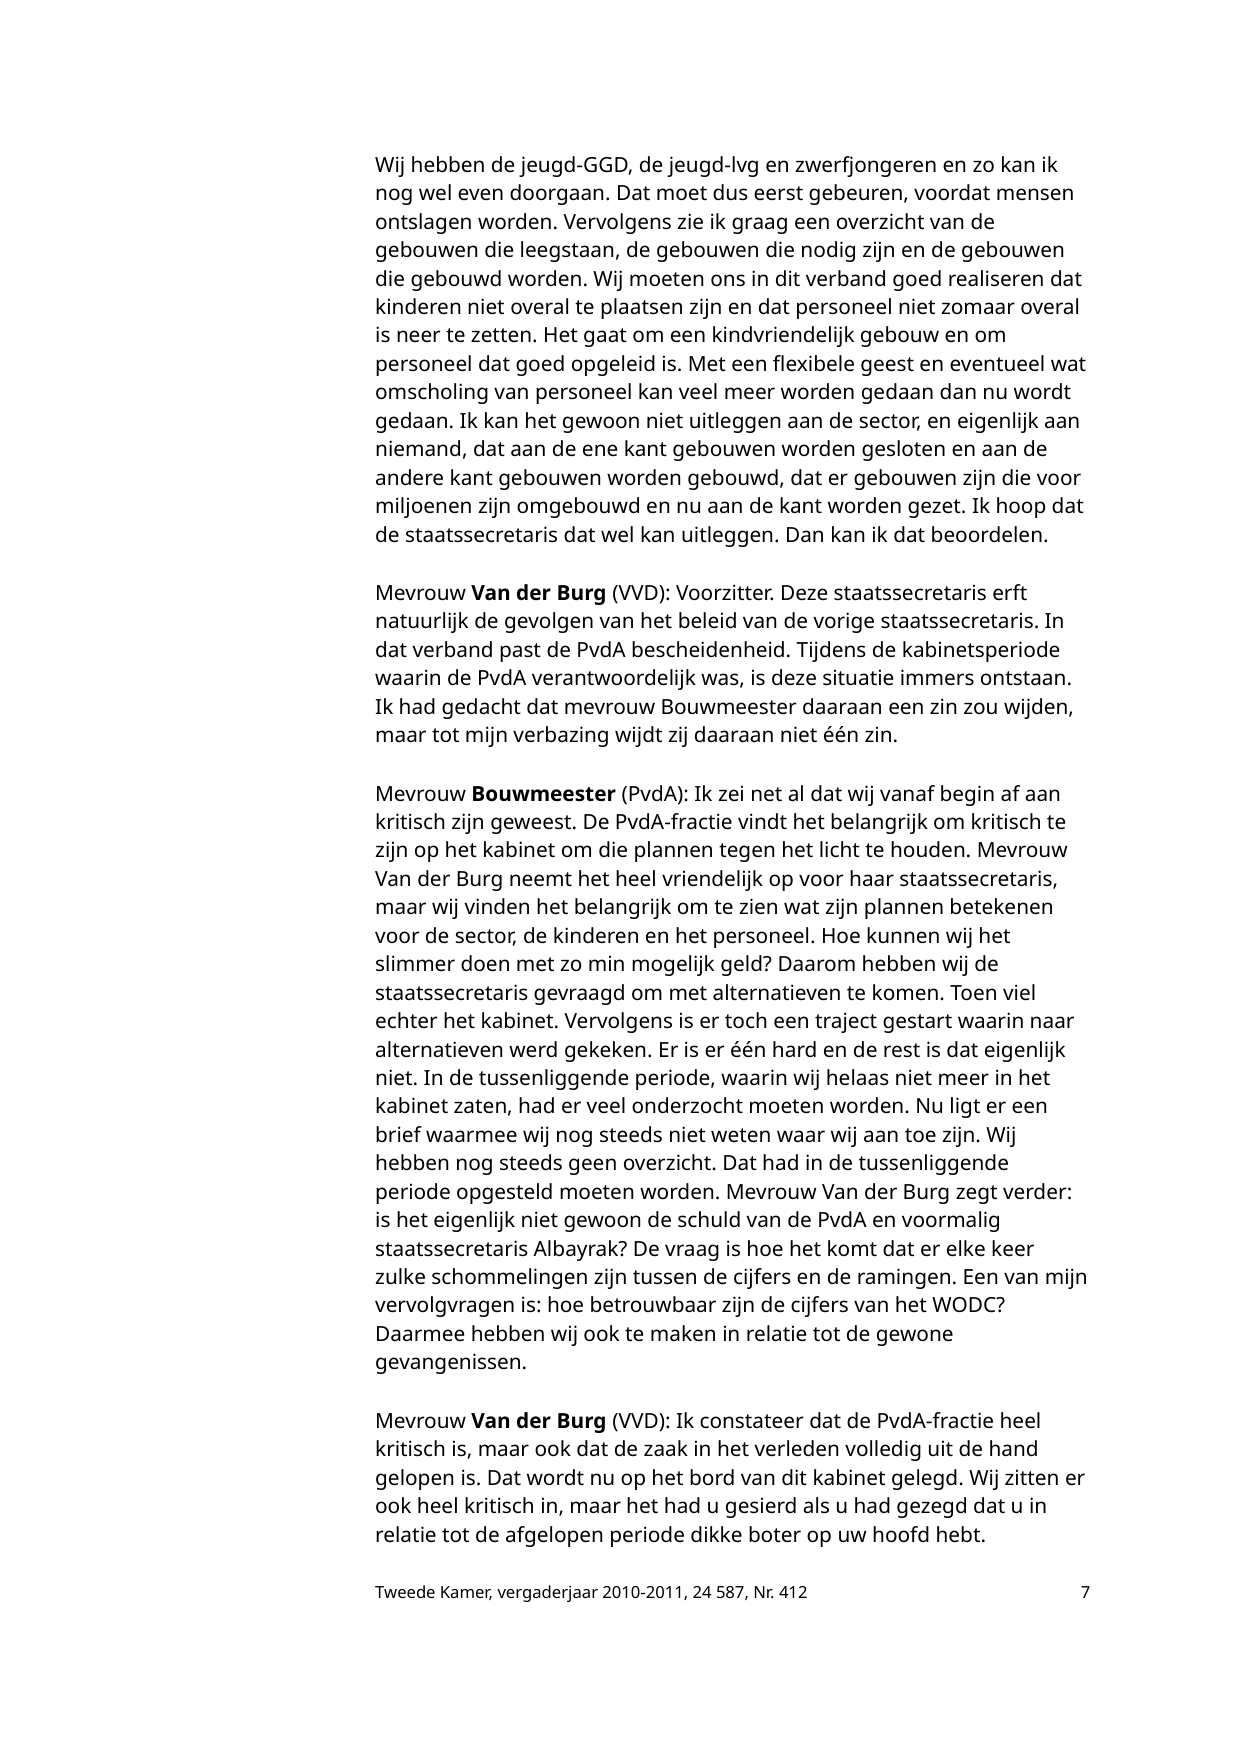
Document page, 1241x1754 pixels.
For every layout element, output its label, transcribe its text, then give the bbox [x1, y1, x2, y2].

text Wij hebben de jeugd-GGD, de jeugd-lvg en zwerfjongeren en zo kan ik nog wel even doorgaan. Dat moet dus eerst gebeuren, voordat mensen ontslagen worden. Vervolgens zie ik graag een overzicht van de gebouwen die leegstaan, de gebouwen die nodig zijn en de gebouwen die gebouwd worden. Wij moeten ons in dit verband goed realiseren dat kinderen niet overal te plaatsen zijn en dat personeel niet zomaar overal is neer te zetten. Het gaat om een kindvriendelijk gebouw en om personeel dat goed opgeleid is. Met een flexibele geest en eventueel wat omscholing van personeel kan veel meer worden gedaan dan nu wordt gedaan. Ik kan het gewoon niet uitleggen aan de sector, en eigenlijk aan niemand, dat aan de ene kant gebouwen worden gesloten en aan de andere kant gebouwen worden gebouwd, dat er gebouwen zijn die voor miljoenen zijn omgebouwd en nu aan de kant worden gezet. Ik hoop dat de staatssecretaris dat wel kan uitleggen. Dan kan ik dat beoordelen. [375, 150, 1090, 548]
text Mevrouw Van der Burg (VVD): Ik constateer dat de PvdA-fractie heel kritisch is, maar ook dat de zaak in het verleden volledig uit de hand gelopen is. Dat wordt nu op het bord van dit kabinet gelegd. Wij zitten er ook heel kritisch in, maar het had u gesierd als u had gezegd dat u in relatie tot de afgelopen periode dikke boter op uw hoofd hebt. [375, 1406, 1090, 1548]
text Mevrouw Van der Burg (VVD): Voorzitter. Deze staatssecretaris erft natuurlijk de gevolgen van het beleid van de vorige staatssecretaris. In dat verband past de PvdA bescheidenheid. Tijdens de kabinetsperiode waarin de PvdA verantwoordelijk was, is deze situatie immers ontstaan. Ik had gedacht dat mevrouw Bouwmeester daaraan een zin zou wijden, maar tot mijn verbazing wijdt zij daaraan niet één zin. [375, 578, 1090, 749]
text Mevrouw Bouwmeester (PvdA): Ik zei net al dat wij vanaf begin af aan kritisch zijn geweest. De PvdA-fractie vindt het belangrijk om kritisch te zijn op het kabinet om die plannen tegen het licht te houden. Mevrouw Van der Burg neemt het heel vriendelijk op voor haar staatssecretaris, maar wij vinden het belangrijk om te zien wat zijn plannen betekenen voor de sector, de kinderen en het personeel. Hoe kunnen wij het slimmer doen met zo min mogelijk geld? Daarom hebben wij de staatssecretaris gevraagd om met alternatieven te komen. Toen viel echter het kabinet. Vervolgens is er toch een traject gestart waarin naar alternatieven werd gekeken. Er is er één hard en de rest is dat eigenlijk niet. In de tussenliggende periode, waarin wij helaas niet meer in het kabinet zaten, had er veel onderzocht moeten worden. Nu ligt er een brief waarmee wij nog steeds niet weten waar wij aan toe zijn. Wij hebben nog steeds geen overzicht. Dat had in de tussenliggende periode opgesteld moeten worden. Mevrouw Van der Burg zegt verder: is het eigenlijk niet gewoon de schuld van de PvdA en voormalig staatssecretaris Albayrak? De vraag is hoe het komt dat er elke keer zulke schommelingen zijn tussen de cijfers en de ramingen. Een van mijn vervolgvragen is: hoe betrouwbaar zijn de cijfers van het WODC? Daarmee hebben wij ook te maken in relatie tot de gewone gevangenissen. [375, 779, 1090, 1376]
